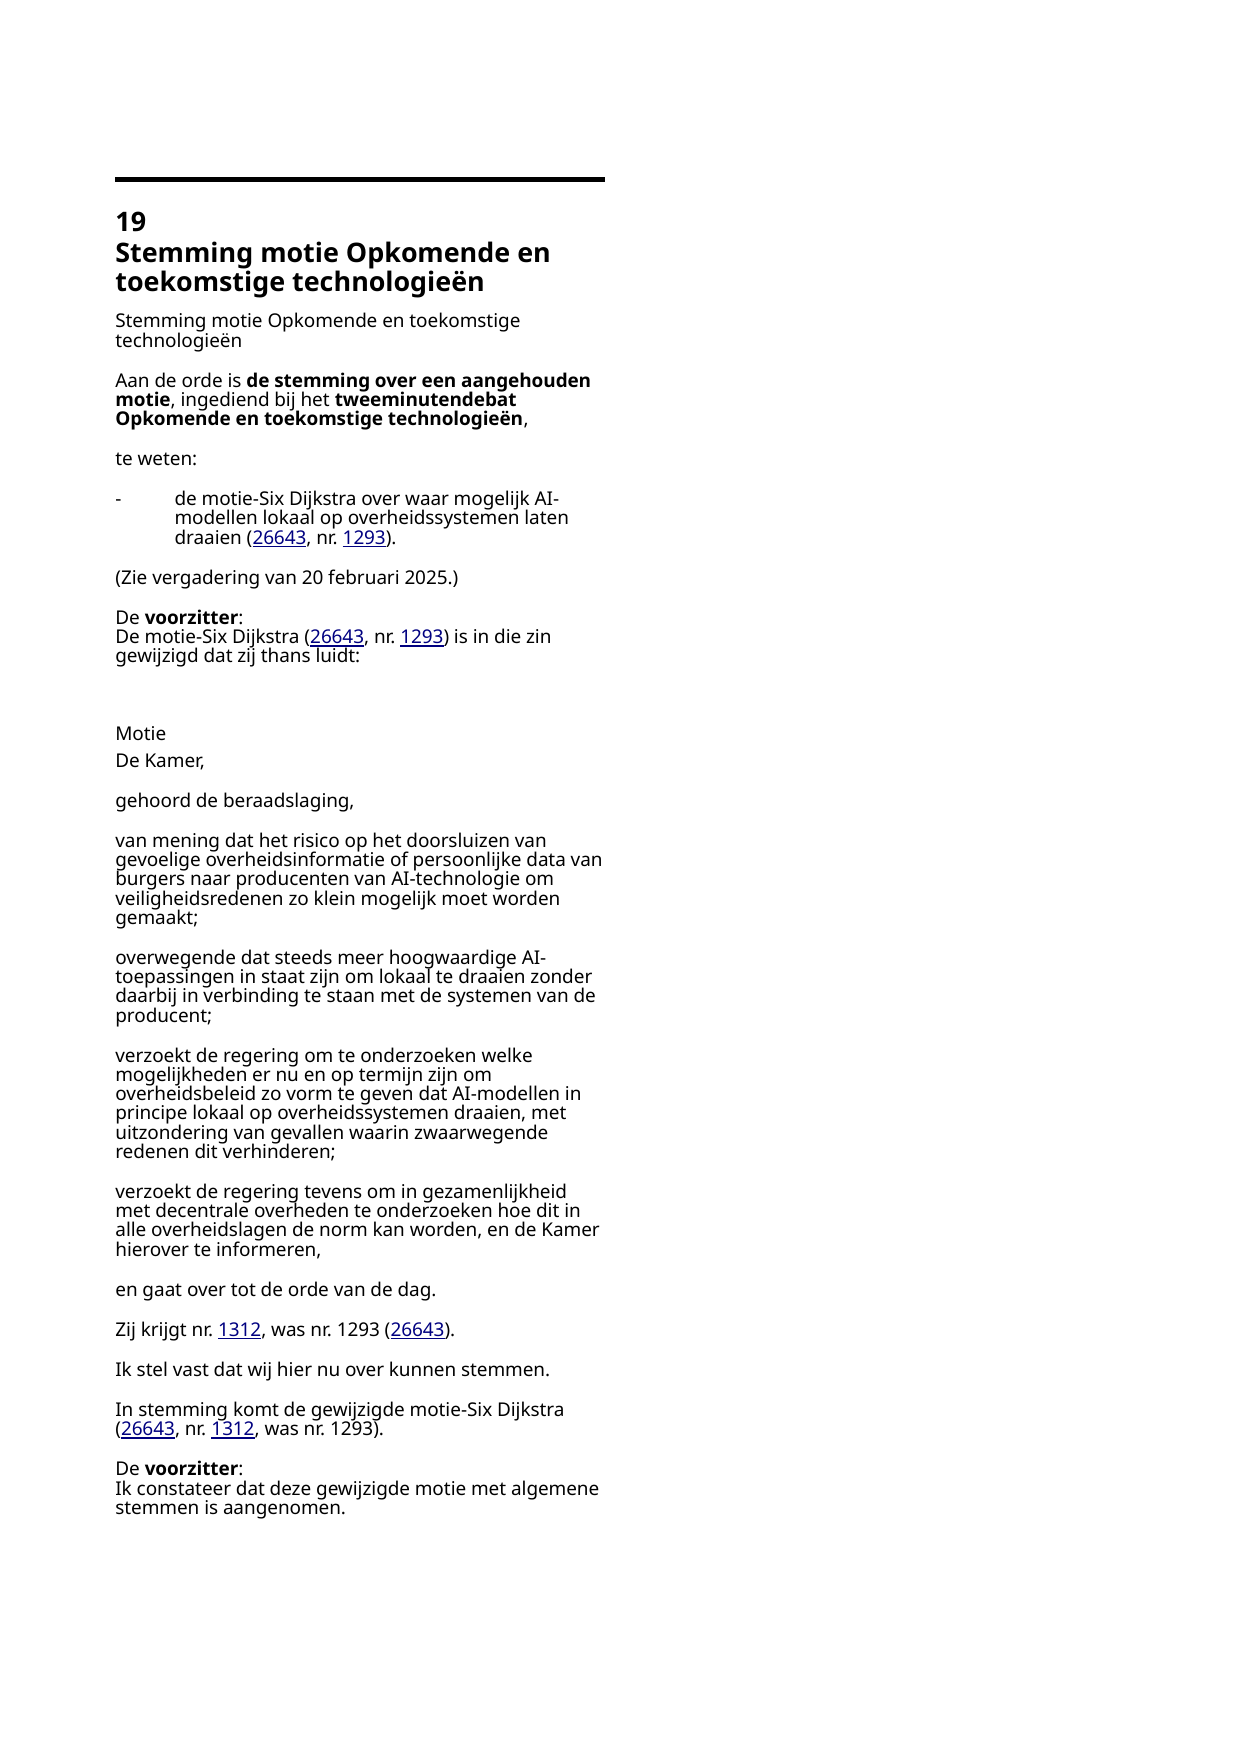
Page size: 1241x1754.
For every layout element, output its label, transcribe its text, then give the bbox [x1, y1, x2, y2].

text gehoord de beraadslaging, [115, 792, 605, 811]
text Stemming motie Opkomende en toekomstige technologieën [115, 239, 605, 312]
list de motie-Six Dijkstra over waar mogelijk AI-modellen lokaal op overheidssystemen laten draaien (26643, nr. 1293). [115, 490, 605, 548]
text Zij krijgt nr. 1312, was nr. 1293 (26643). [115, 1321, 605, 1340]
text van mening dat het risico op het doorsluizen van gevoelige overheidsinformatie of persoonlijke data van burgers naar producenten van AI-technologie om veiligheidsredenen zo klein mogelijk moet worden gemaakt; [115, 832, 605, 928]
text Stemming motie Opkomende en toekomstige technologieën [115, 312, 605, 351]
text verzoekt de regering tevens om in gezamenlijkheid met decentrale overheden te onderzoeken hoe dit in alle overheidslagen de norm kan worden, en de Kamer hierover te informeren, [115, 1183, 605, 1260]
text De voorzitter: [115, 609, 605, 628]
text De voorzitter: [115, 1460, 605, 1479]
text Ik stel vast dat wij hier nu over kunnen stemmen. [115, 1361, 605, 1380]
text 19 [115, 203, 605, 239]
text (Zie vergadering van 20 februari 2025.) [115, 569, 605, 588]
text Ik constateer dat deze gewijzigde motie met algemene stemmen is aangenomen. [115, 1479, 605, 1518]
text Aan de orde is de stemming over een aangehouden motie, ingediend bij het tweeminutendebat Opkomende en toekomstige technologieën, [115, 372, 605, 429]
text De motie-Six Dijkstra (26643, nr. 1293) is in die zin gewijzigd dat zij thans luidt: [115, 628, 605, 667]
text In stemming komt de gewijzigde motie-Six Dijkstra (26643, nr. 1312, was nr. 1293). [115, 1401, 605, 1439]
text en gaat over tot de orde van de dag. [115, 1281, 605, 1300]
text overwegende dat steeds meer hoogwaardige AI-toepassingen in staat zijn om lokaal te draaien zonder daarbij in verbinding te staan met de systemen van de producent; [115, 949, 605, 1026]
text verzoekt de regering om te onderzoeken welke mogelijkheden er nu en op termijn zijn om overheidsbeleid zo vorm te geven dat AI-modellen in principe lokaal op overheidssystemen draaien, met uitzondering van gevallen waarin zwaarwegende redenen dit verhinderen; [115, 1047, 605, 1162]
text De Kamer, [115, 752, 605, 771]
text te weten: [115, 450, 605, 469]
text Motie [115, 720, 605, 746]
